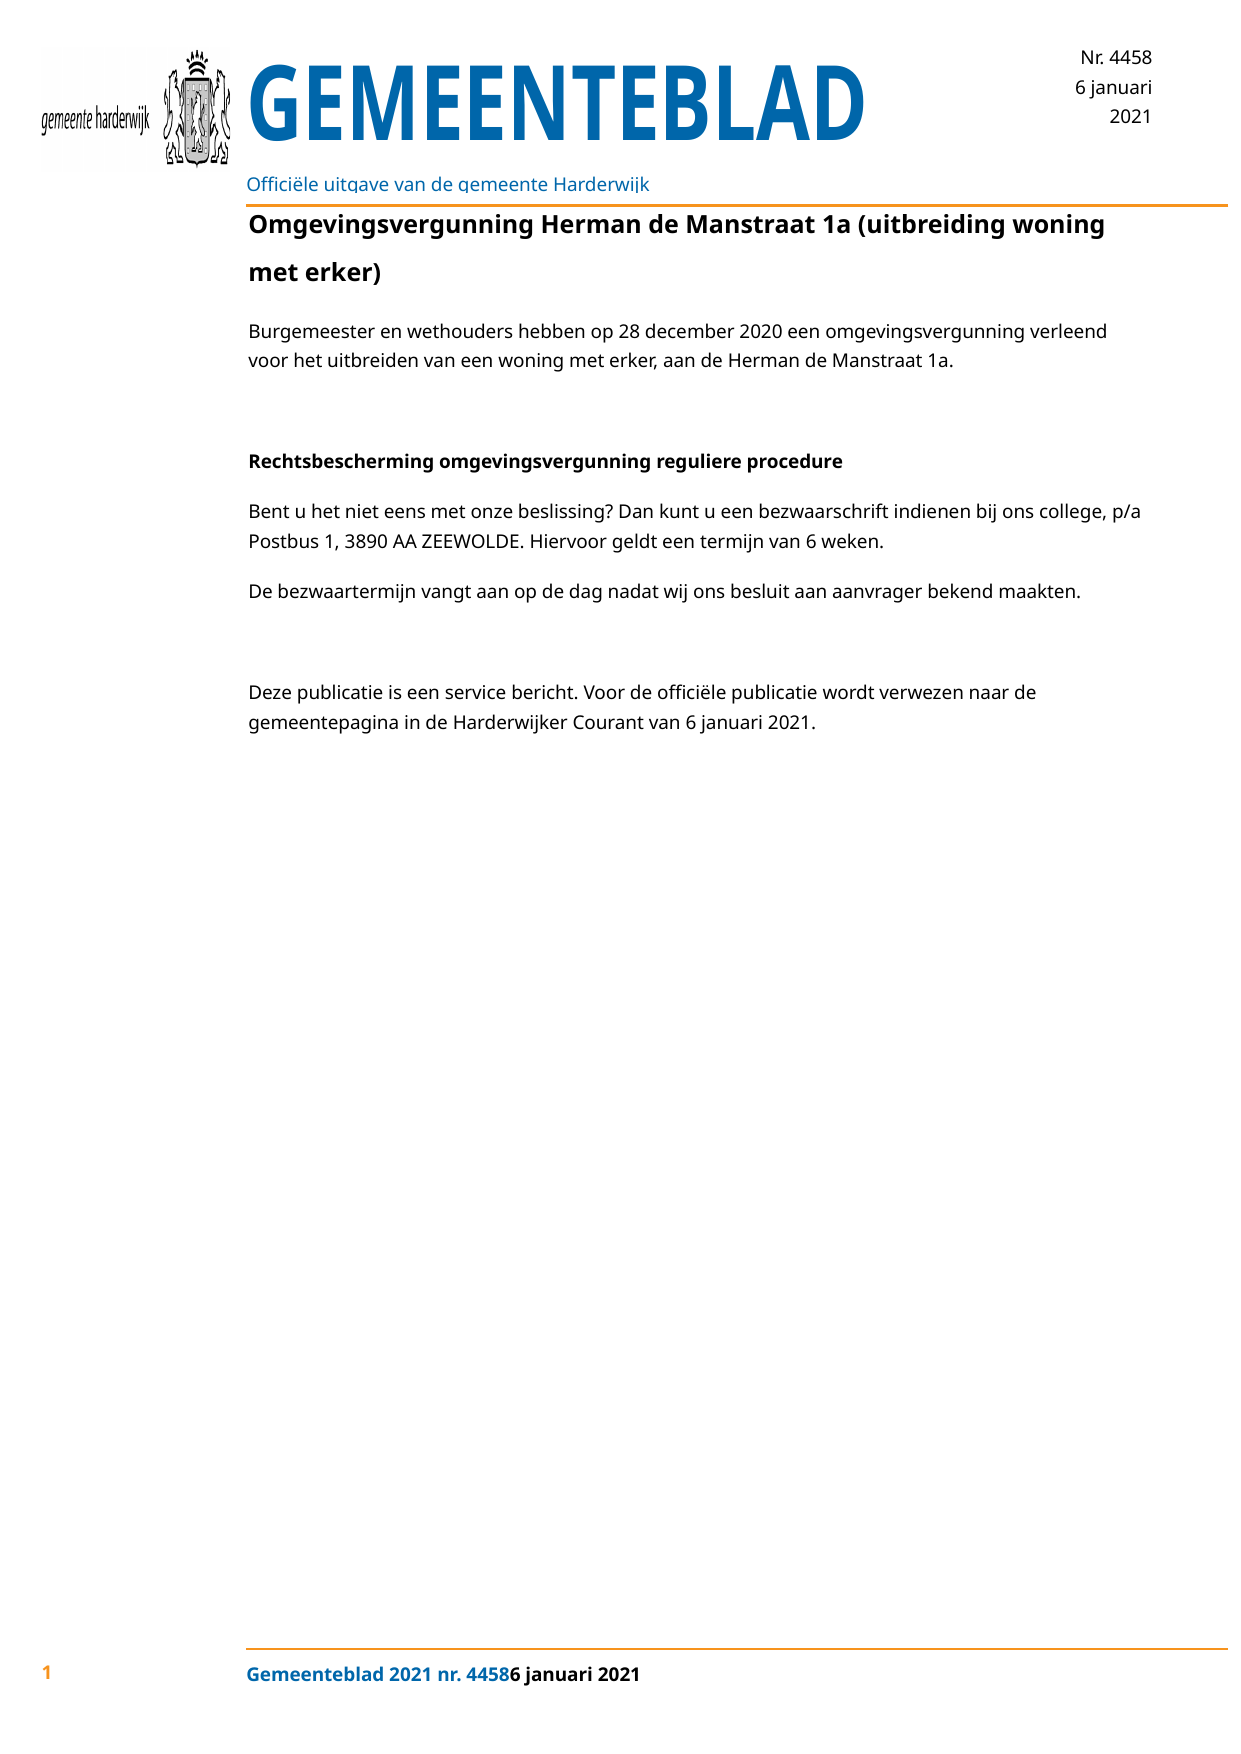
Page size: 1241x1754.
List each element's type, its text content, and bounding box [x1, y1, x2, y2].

text Rechtsbescherming omgevingsvergunning reguliere procedure [248, 448, 1152, 474]
text Bent u het niet eens met onze beslissing? Dan kunt u een bezwaarschrift indienen bij ons college, p/a Postbus 1, 3890 AA ZEEWOLDE. Hiervoor geldt een termijn van 6 weken. [248, 499, 1152, 554]
text Burgemeester en wethouders hebben op 28 december 2020 een omgevingsvergunning verleend voor het uitbreiden van een woning met erker, aan de Herman de Manstraat 1a. [248, 318, 1152, 373]
picture [41, 47, 231, 172]
text Omgevingsvergunning Herman de Manstraat 1a (uitbreiding woning met erker) [248, 207, 1152, 288]
text Deze publicatie is een service bericht. Voor de officiële publicatie wordt verwezen naar de gemeentepagina in de Harderwijker Courant van 6 januari 2021. [248, 679, 1152, 735]
text De bezwaartermijn vangt aan op de dag nadat wij ons besluit aan aanvrager bekend maakten. [248, 579, 1152, 604]
